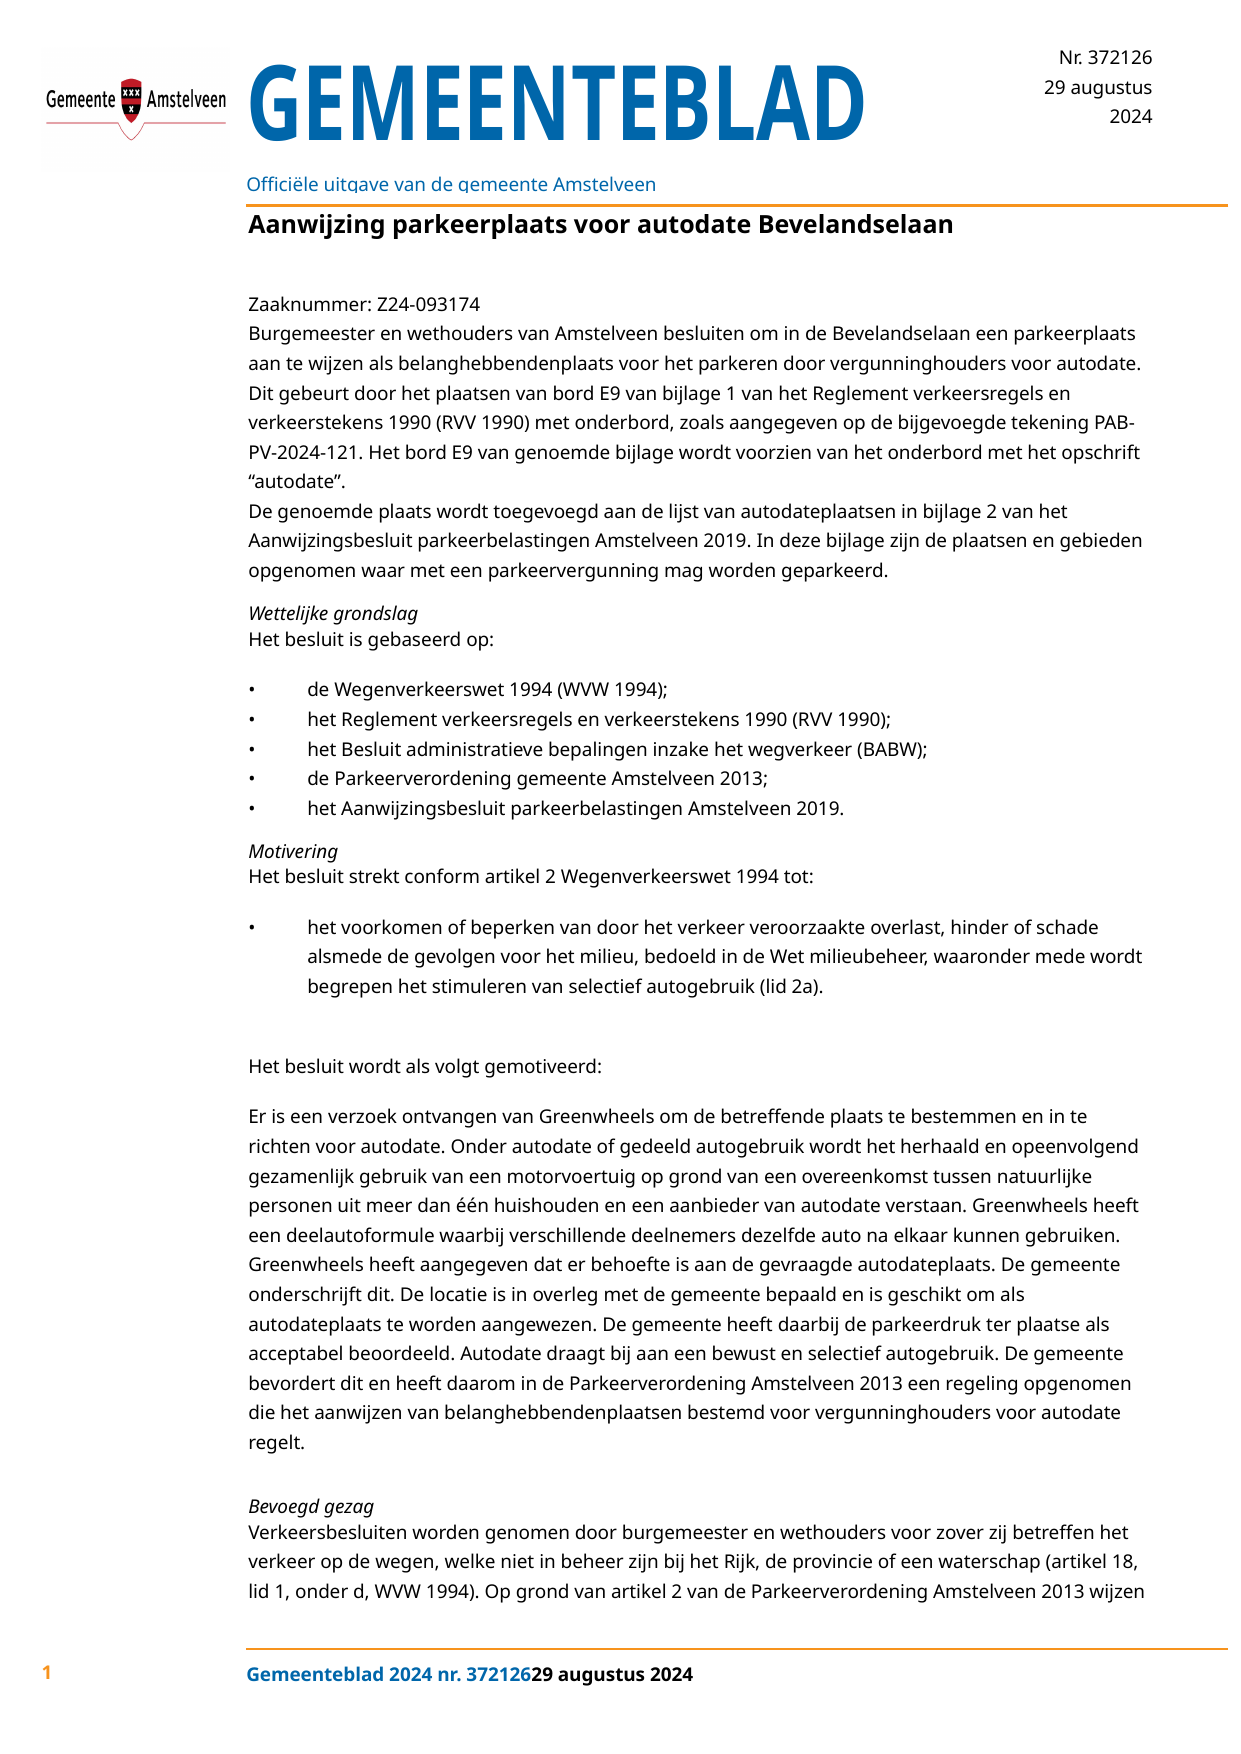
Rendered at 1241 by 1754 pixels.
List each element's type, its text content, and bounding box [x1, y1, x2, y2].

text Het besluit strekt conform artikel 2 Wegenverkeerswet 1994 tot: [248, 864, 1152, 889]
text Dit gebeurt door het plaatsen van bord E9 van bijlage 1 van het Reglement verkeersregels en verkeerstekens 1990 (RVV 1990) met onderbord, zoals aangegeven op de bijgevoegde tekening PAB-PV-2024-121. Het bord E9 van genoemde bijlage wordt voorzien van het onderbord met het opschrift “autodate”. [248, 380, 1152, 494]
text Er is een verzoek ontvangen van Greenwheels om de betreffende plaats te bestemmen en in te richten voor autodate. Onder autodate of gedeeld autogebruik wordt het herhaald en opeenvolgend gezamenlijk gebruik van een motorvoertuig op grond van een overeenkomst tussen natuurlijke personen uit meer dan één huishouden en een aanbieder van autodate verstaan. Greenwheels heeft een deelautoformule waarbij verschillende deelnemers dezelfde auto na elkaar kunnen gebruiken. Greenwheels heeft aangegeven dat er behoefte is aan de gevraagde autodateplaats. De gemeente onderschrijft dit. De locatie is in overleg met de gemeente bepaald en is geschikt om als autodateplaats te worden aangewezen. De gemeente heeft daarbij de parkeerdruk ter plaatse als acceptabel beoordeeld. Autodate draagt bij aan een bewust en selectief autogebruik. De gemeente bevordert dit en heeft daarom in de Parkeerverordening Amstelveen 2013 een regeling opgenomen die het aanwijzen van belanghebbendenplaatsen bestemd voor vergunninghouders voor autodate regelt. [248, 1104, 1152, 1455]
text Het besluit wordt als volgt gemotiveerd: [248, 1053, 1152, 1079]
list het voorkomen of beperken van door het verkeer veroorzaakte overlast, hinder of schade alsmede de gevolgen voor het milieu, bedoeld in de Wet milieubeheer, waaronder mede wordt begrepen het stimuleren van selectief autogebruik (lid 2a). [248, 914, 1152, 999]
text Bevoegd gezag [248, 1493, 1152, 1519]
list de Parkeerverordening gemeente Amstelveen 2013; [248, 765, 1152, 791]
text Burgemeester en wethouders van Amstelveen besluiten om in de Bevelandselaan een parkeerplaats aan te wijzen als belanghebbendenplaats voor het parkeren door vergunninghouders voor autodate. [248, 321, 1152, 376]
text Motivering [248, 838, 1152, 864]
text Verkeersbesluiten worden genomen door burgemeester en wethouders voor zover zij betreffen het verkeer op de wegen, welke niet in beheer zijn bij het Rijk, de provincie of een waterschap (artikel 18, lid 1, onder d, WVW 1994). Op grond van artikel 2 van de Parkeerverordening Amstelveen 2013 wijzen [248, 1519, 1152, 1604]
list het Reglement verkeersregels en verkeerstekens 1990 (RVV 1990); [248, 706, 1152, 732]
picture [41, 47, 231, 172]
text De genoemde plaats wordt toegevoegd aan de lijst van autodateplaatsen in bijlage 2 van het Aanwijzingsbesluit parkeerbelastingen Amstelveen 2019. In deze bijlage zijn de plaatsen en gebieden opgenomen waar met een parkeervergunning mag worden geparkeerd. [248, 498, 1152, 583]
list het Aanwijzingsbesluit parkeerbelastingen Amstelveen 2019. [248, 795, 1152, 821]
list de Wegenverkeerswet 1994 (WVW 1994); [248, 677, 1152, 702]
text Wettelijke grondslag [248, 600, 1152, 626]
text Aanwijzing parkeerplaats voor autodate Bevelandselaan [248, 207, 1152, 241]
list het Besluit administratieve bepalingen inzake het wegverkeer (BABW); [248, 736, 1152, 761]
text Zaaknummer: Z24-093174 [248, 291, 1152, 317]
text Het besluit is gebaseerd op: [248, 626, 1152, 652]
